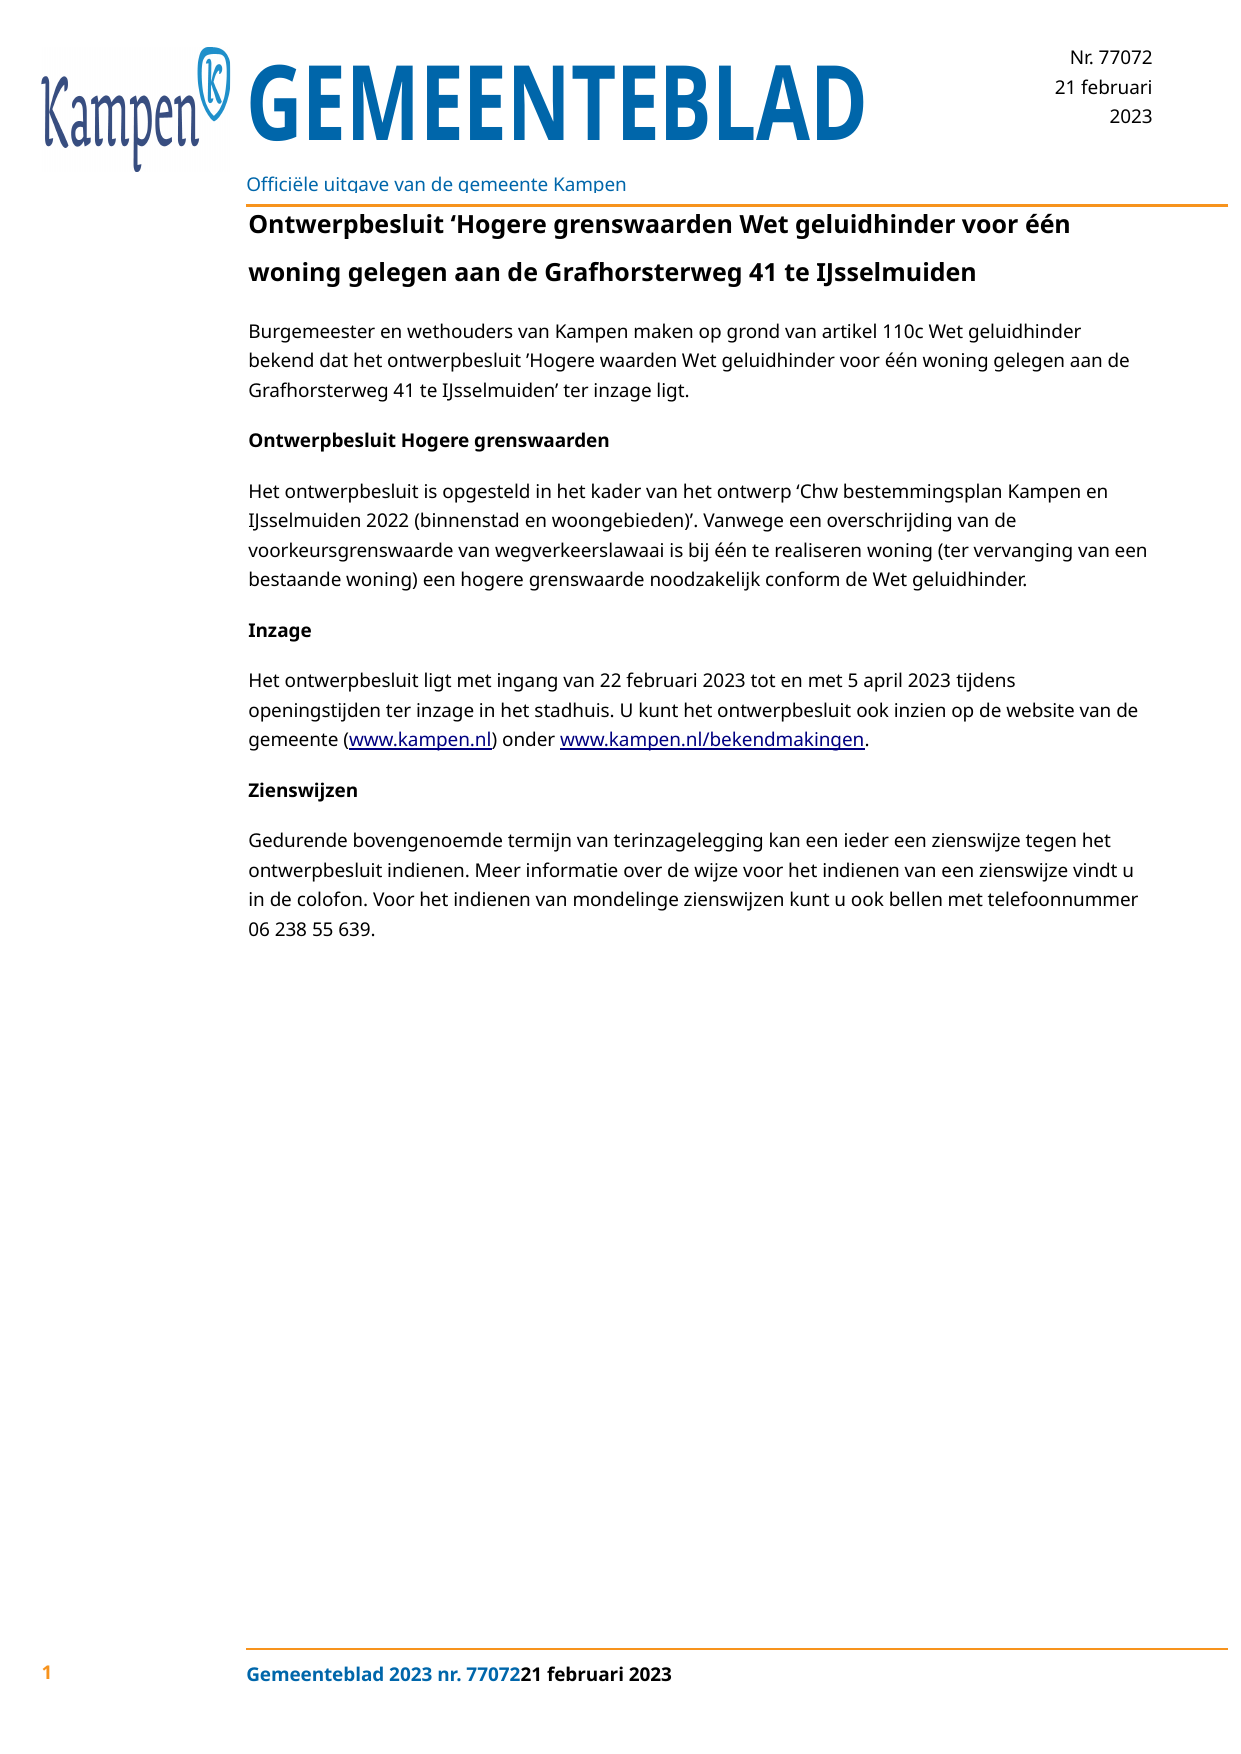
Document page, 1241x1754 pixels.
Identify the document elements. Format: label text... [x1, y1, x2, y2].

text Zienswijzen [248, 777, 1152, 803]
text Het ontwerpbesluit is opgesteld in het kader van het ontwerp ‘Chw bestemmingsplan Kampen en IJsselmuiden 2022 (binnenstad en woongebieden)’. Vanwege een overschrijding van de voorkeursgrenswaarde van wegverkeerslawaai is bij één te realiseren woning (ter vervanging van een bestaande woning) een hogere grenswaarde noodzakelijk conform de Wet geluidhinder. [248, 478, 1152, 592]
text Gedurende bovengenoemde termijn van terinzagelegging kan een ieder een zienswijze tegen het ontwerpbesluit indienen. Meer informatie over de wijze voor het indienen van een zienswijze vindt u in de colofon. Voor het indienen van mondelinge zienswijzen kunt u ook bellen met telefoonnummer 06 238 55 639. [248, 827, 1152, 942]
text Ontwerpbesluit ‘Hogere grenswaarden Wet geluidhinder voor één woning gelegen aan de Grafhorsterweg 41 te IJsselmuiden [248, 207, 1152, 288]
text Het ontwerpbesluit ligt met ingang van 22 februari 2023 tot en met 5 april 2023 tijdens openingstijden ter inzage in het stadhuis. U kunt het ontwerpbesluit ook inzien op de website van de gemeente (www.kampen.nl) onder www.kampen.nl/bekendmakingen. [248, 667, 1152, 752]
text Ontwerpbesluit Hogere grenswaarden [248, 427, 1152, 453]
picture [41, 47, 231, 172]
text Burgemeester en wethouders van Kampen maken op grond van artikel 110c Wet geluidhinder bekend dat het ontwerpbesluit ’Hogere waarden Wet geluidhinder voor één woning gelegen aan de Grafhorsterweg 41 te IJsselmuiden’ ter inzage ligt. [248, 318, 1152, 403]
text Inzage [248, 617, 1152, 643]
